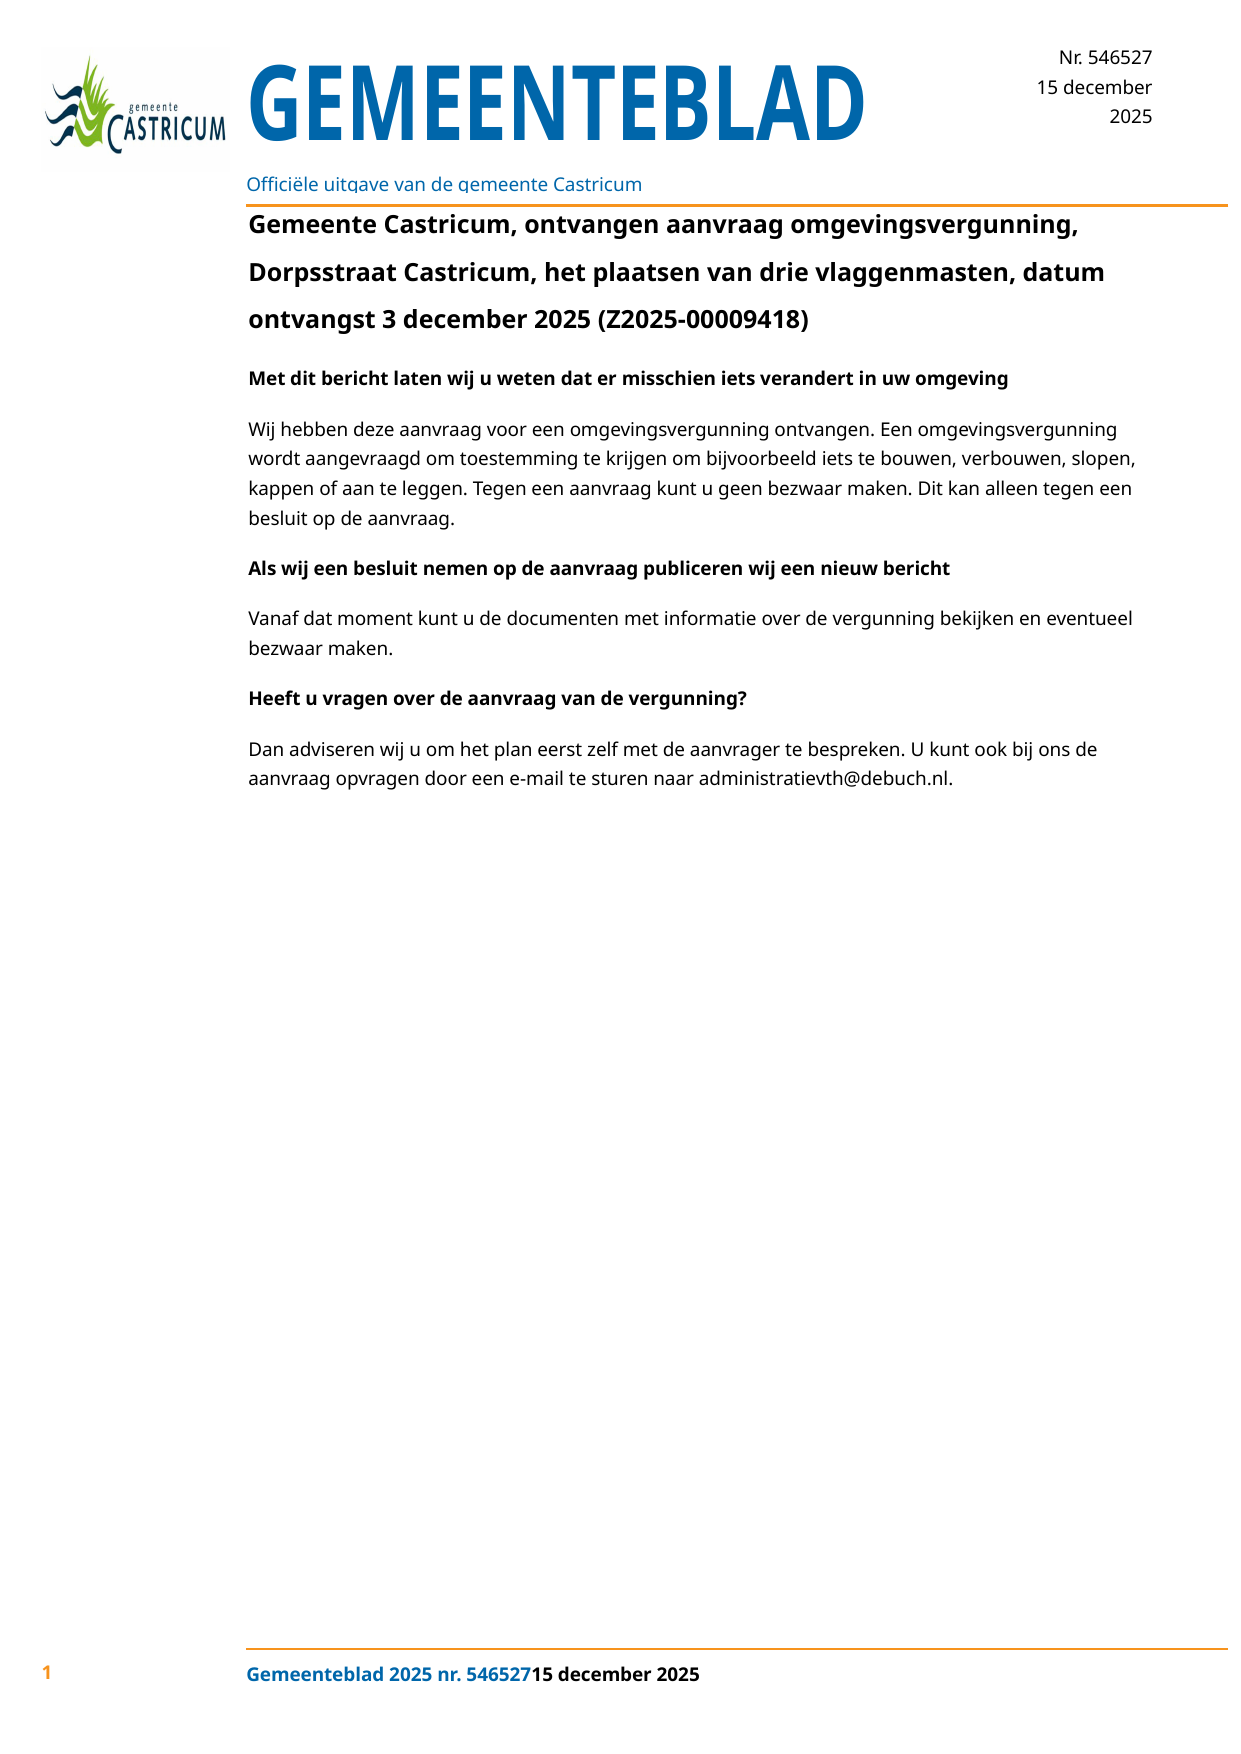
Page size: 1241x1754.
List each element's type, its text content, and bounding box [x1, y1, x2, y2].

text Gemeente Castricum, ontvangen aanvraag omgevingsvergunning, Dorpsstraat Castricum, het plaatsen van drie vlaggenmasten, datum ontvangst 3 december 2025 (Z2025-00009418) [248, 207, 1152, 336]
text Dan adviseren wij u om het plan eerst zelf met de aanvrager te bespreken. U kunt ook bij ons de aanvraag opvragen door een e-mail te sturen naar administratievth@debuch.nl. [248, 736, 1152, 791]
text Heeft u vragen over de aanvraag van de vergunning? [248, 686, 1152, 711]
text Vanaf dat moment kunt u de documenten met informatie over de vergunning bekijken en eventueel bezwaar maken. [248, 606, 1152, 661]
text Met dit bericht laten wij u weten dat er misschien iets verandert in uw omgeving [248, 366, 1152, 391]
text Wij hebben deze aanvraag voor een omgevingsvergunning ontvangen. Een omgevingsvergunning wordt aangevraagd om toestemming te krijgen om bijvoorbeeld iets te bouwen, verbouwen, slopen, kappen of aan te leggen. Tegen een aanvraag kunt u geen bezwaar maken. Dit kan alleen tegen een besluit op de aanvraag. [248, 416, 1152, 530]
text Als wij een besluit nemen op de aanvraag publiceren wij een nieuw bericht [248, 555, 1152, 581]
picture [41, 47, 231, 172]
